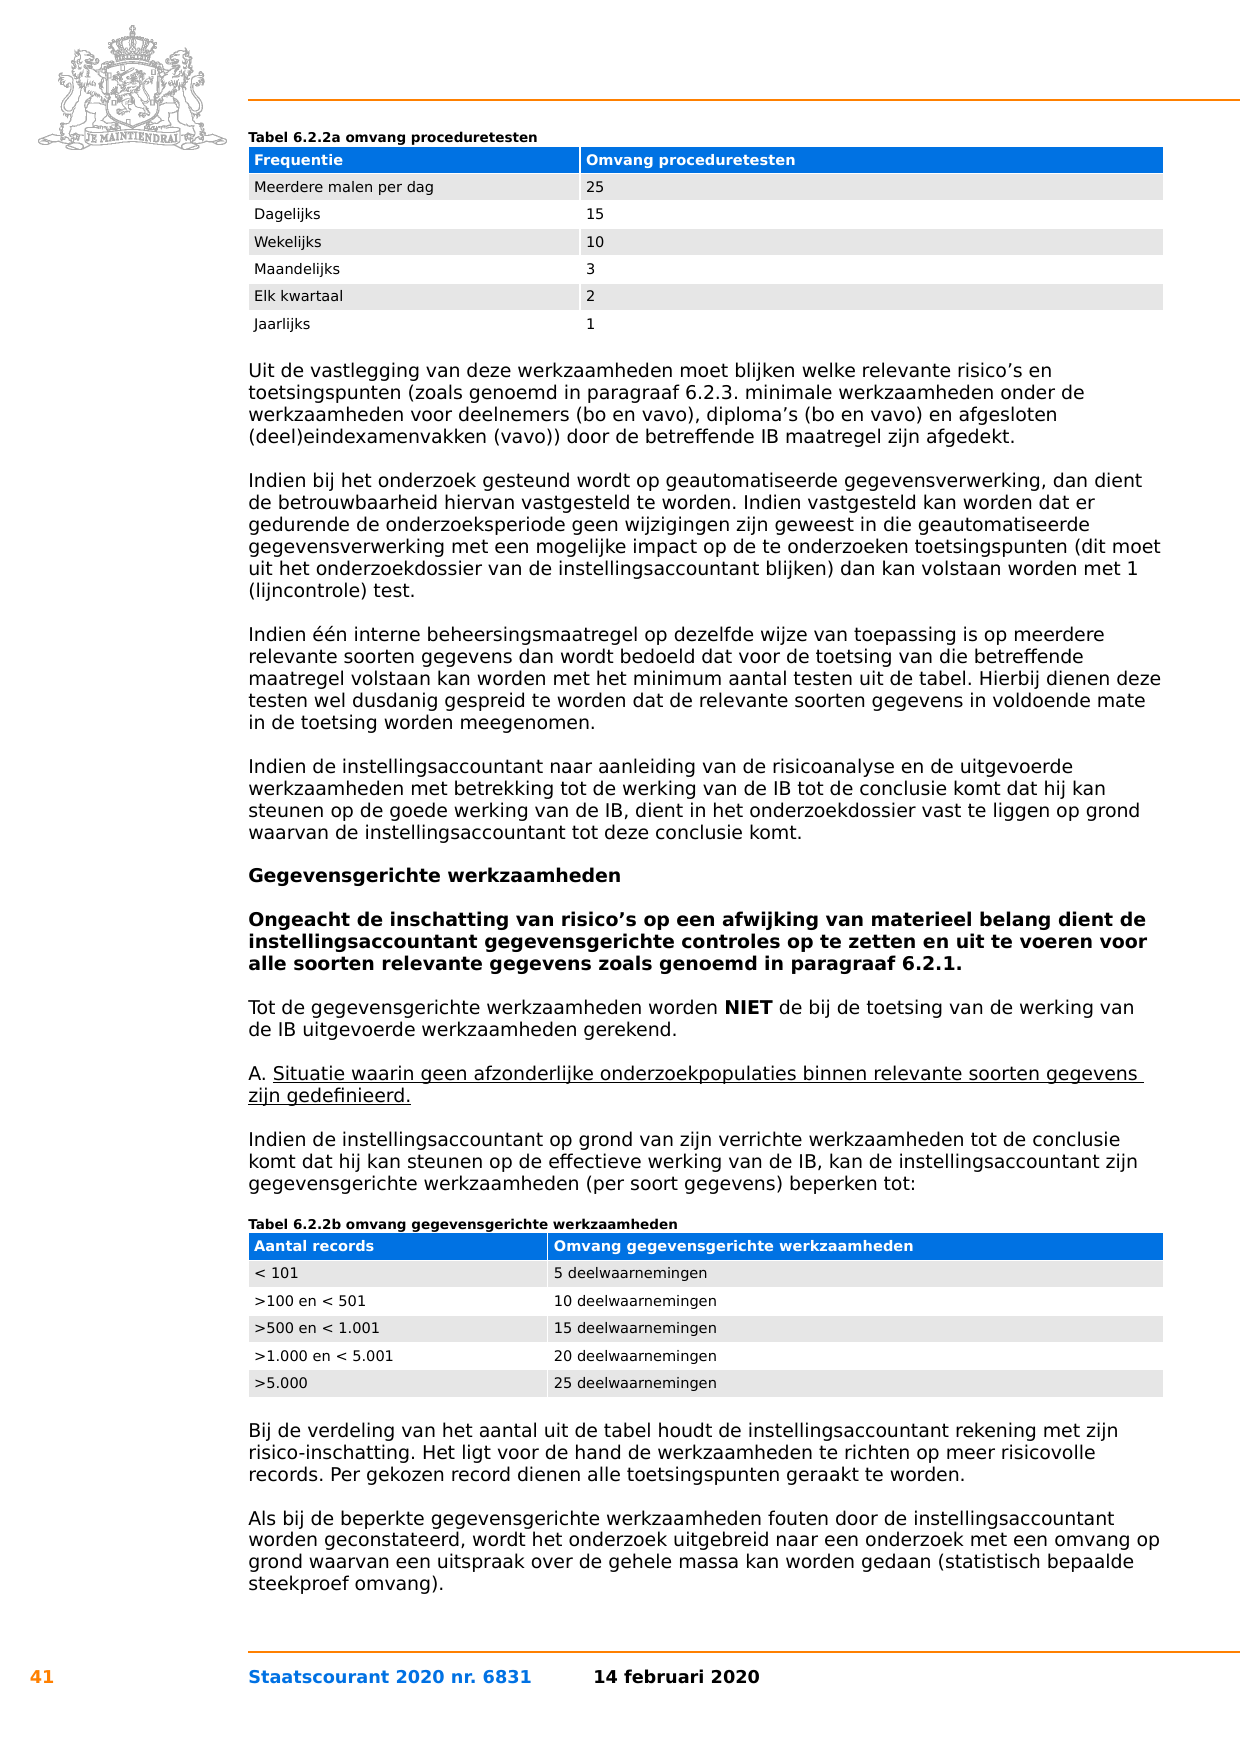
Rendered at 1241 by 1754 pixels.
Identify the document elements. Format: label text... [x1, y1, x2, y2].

table_cell 10 deelwaarnemingen [548, 1288, 1163, 1314]
text Tot de gegevensgerichte werkzaamheden worden NIET de bij de toetsing van de werking van de IB uitgevoerde werkzaamheden gerekend. [248, 997, 1163, 1041]
table_cell Meerdere malen per dag [249, 174, 579, 200]
table_cell Omvang gegevensgerichte werkzaamheden [548, 1233, 1163, 1260]
table_cell 2 [581, 284, 1163, 310]
table_cell Frequentie [249, 147, 579, 173]
table_cell Dagelijks [249, 201, 579, 228]
text Indien de instellingsaccountant op grond van zijn verrichte werkzaamheden tot de conclusie komt dat hij kan steunen op de effectieve werking van de IB, kan de instellingsaccountant zijn gegevensgerichte werkzaamheden (per soort gegevens) beperken tot: [248, 1129, 1163, 1195]
table_header Tabel 6.2.2a omvang proceduretesten [248, 130, 1163, 146]
text Uit de vastlegging van deze werkzaamheden moet blijken welke relevante risico’s en toetsingspunten (zoals genoemd in paragraaf 6.2.3. minimale werkzaamheden onder de werkzaamheden voor deelnemers (bo en vavo), diploma’s (bo en vavo) en afgesloten (deel)eindexamenvakken (vavo)) door de betreffende IB maatregel zijn afgedekt. [248, 360, 1163, 448]
table_cell 20 deelwaarnemingen [548, 1343, 1163, 1369]
table_cell 5 deelwaarnemingen [548, 1261, 1163, 1287]
table_cell >5.000 [249, 1370, 547, 1397]
table_cell >100 en < 501 [249, 1288, 547, 1314]
text Als bij de beperkte gegevensgerichte werkzaamheden fouten door de instellingsaccountant worden geconstateerd, wordt het onderzoek uitgebreid naar een onderzoek met een omvang op grond waarvan een uitspraak over de gehele massa kan worden gedaan (statistisch bepaalde steekproef omvang). [248, 1507, 1163, 1595]
text Ongeacht de inschatting van risico’s op een afwijking van materieel belang dient de instellingsaccountant gegevensgerichte controles op te zetten en uit te voeren voor alle soorten relevante gegevens zoals genoemd in paragraaf 6.2.1. [248, 909, 1163, 975]
table_cell 25 deelwaarnemingen [548, 1370, 1163, 1397]
table_header Tabel 6.2.2b omvang gegevensgerichte werkzaamheden [248, 1217, 1163, 1232]
picture [38, 25, 227, 150]
table_cell 1 [581, 311, 1163, 337]
text Indien één interne beheersingsmaatregel op dezelfde wijze van toepassing is op meerdere relevante soorten gegevens dan wordt bedoeld dat voor de toetsing van die betreffende maatregel volstaan kan worden met het minimum aantal testen uit de tabel. Hierbij dienen deze testen wel dusdanig gespreid te worden dat de relevante soorten gegevens in voldoende mate in de toetsing worden meegenomen. [248, 624, 1163, 734]
table_cell 10 [581, 229, 1163, 255]
table_cell Jaarlijks [249, 311, 579, 337]
table_cell Elk kwartaal [249, 284, 579, 310]
table_cell 3 [581, 256, 1163, 283]
table_cell < 101 [249, 1261, 547, 1287]
text Bij de verdeling van het aantal uit de tabel houdt de instellingsaccountant rekening met zijn risico-inschatting. Het ligt voor de hand de werkzaamheden te richten op meer risicovolle records. Per gekozen record dienen alle toetsingspunten geraakt te worden. [248, 1419, 1163, 1486]
text A. Situatie waarin geen afzonderlijke onderzoekpopulaties binnen relevante soorten gegevens zijn gedefinieerd. [248, 1063, 1163, 1107]
text Indien de instellingsaccountant naar aanleiding van de risicoanalyse en de uitgevoerde werkzaamheden met betrekking tot de werking van de IB tot de conclusie komt dat hij kan steunen op de goede werking van de IB, dient in het onderzoekdossier vast te liggen op grond waarvan de instellingsaccountant tot deze conclusie komt. [248, 756, 1163, 843]
table_cell 25 [581, 174, 1163, 200]
text Indien bij het onderzoek gesteund wordt op geautomatiseerde gegevensverwerking, dan dient de betrouwbaarheid hiervan vastgesteld te worden. Indien vastgesteld kan worden dat er gedurende de onderzoeksperiode geen wijzigingen zijn geweest in die geautomatiseerde gegevensverwerking met een mogelijke impact op de te onderzoeken toetsingspunten (dit moet uit het onderzoekdossier van de instellingsaccountant blijken) dan kan volstaan worden met 1 (lijncontrole) test. [248, 470, 1163, 602]
table_cell 15 [581, 201, 1163, 228]
table_cell >500 en < 1.001 [249, 1316, 547, 1342]
table_cell Wekelijks [249, 229, 579, 255]
table_cell Omvang proceduretesten [581, 147, 1163, 173]
table_cell >1.000 en < 5.001 [249, 1343, 547, 1369]
table_cell Aantal records [249, 1233, 547, 1260]
table_cell 15 deelwaarnemingen [548, 1316, 1163, 1342]
table_cell Maandelijks [249, 256, 579, 283]
subtitle Gegevensgerichte werkzaamheden [248, 865, 1163, 887]
